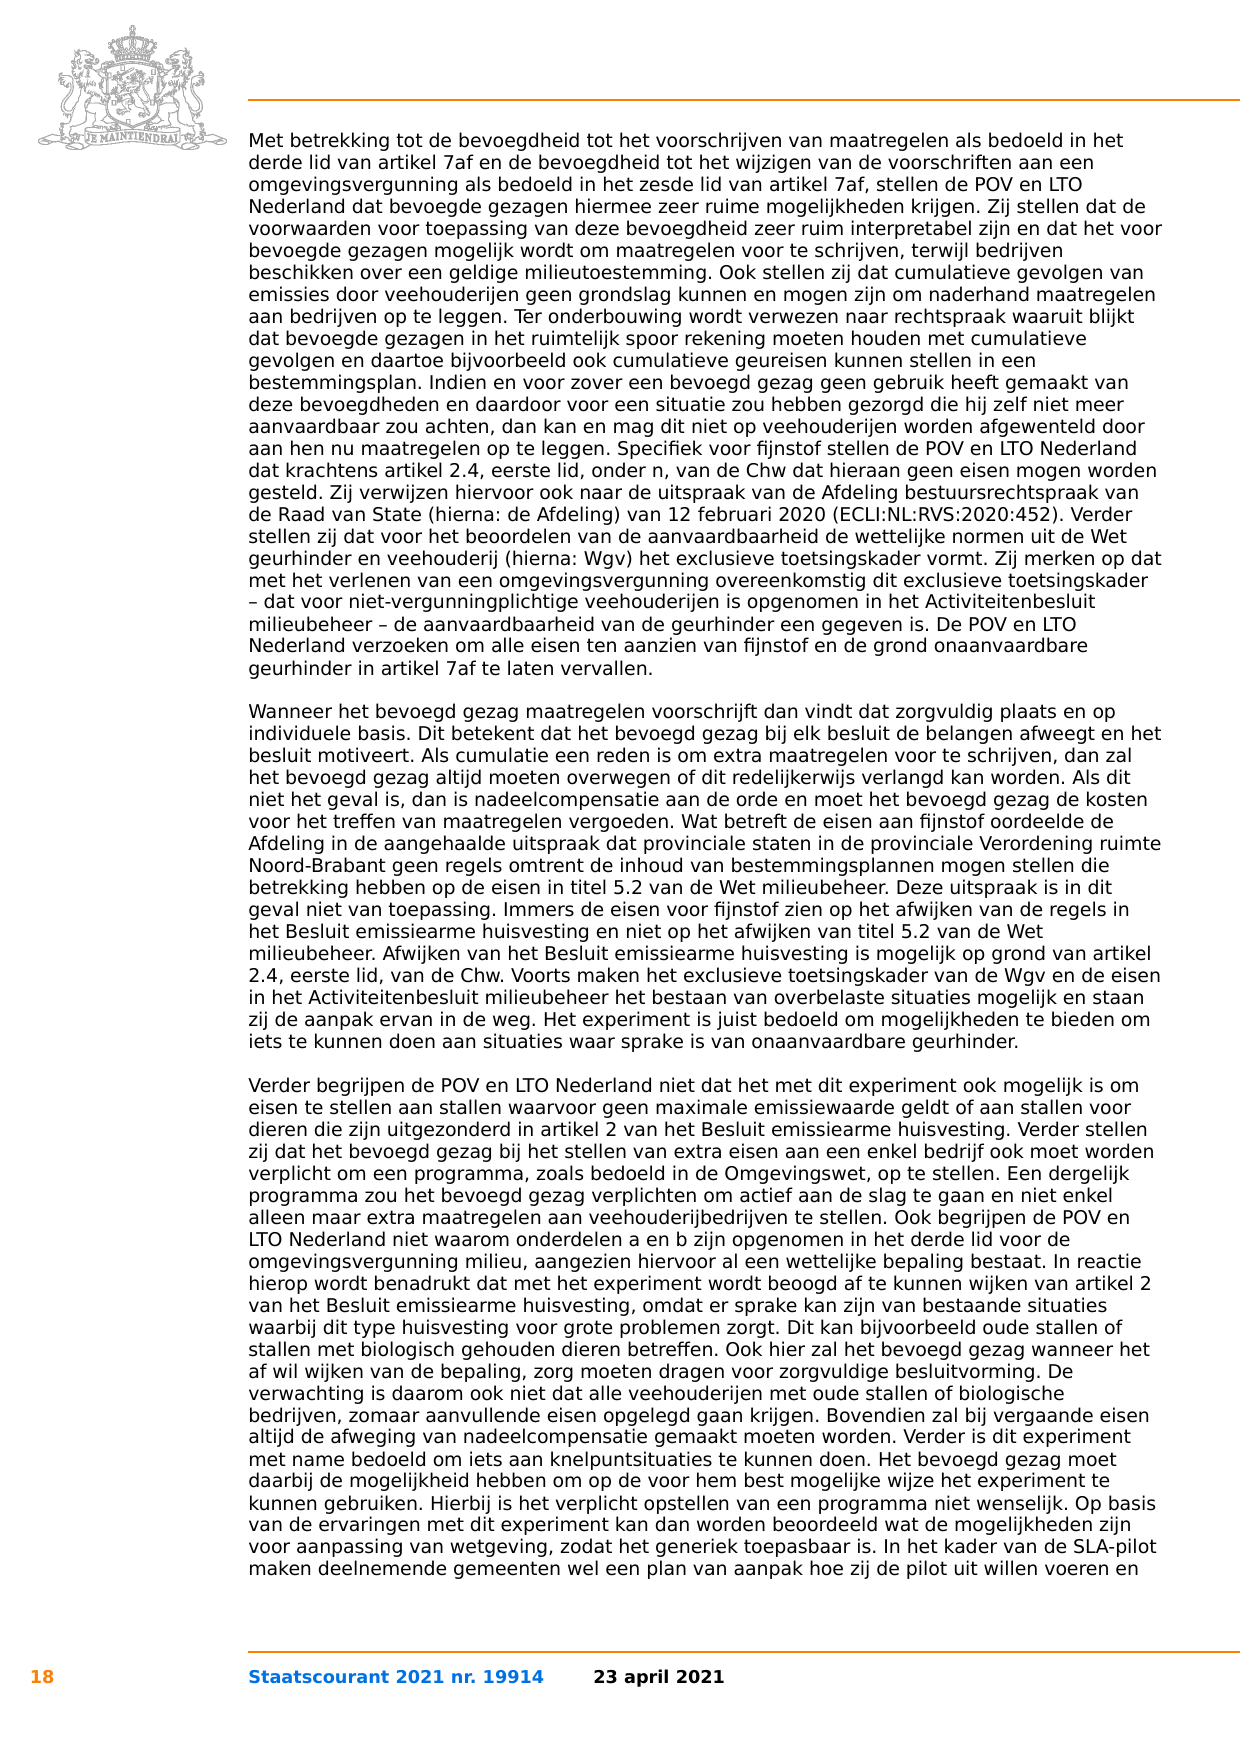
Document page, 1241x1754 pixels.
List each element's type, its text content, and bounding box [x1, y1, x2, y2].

text Verder begrijpen de POV en LTO Nederland niet dat het met dit experiment ook mogelijk is om eisen te stellen aan stallen waarvoor geen maximale emissiewaarde geldt of aan stallen voor dieren die zijn uitgezonderd in artikel 2 van het Besluit emissiearme huisvesting. Verder stellen zij dat het bevoegd gezag bij het stellen van extra eisen aan een enkel bedrijf ook moet worden verplicht om een programma, zoals bedoeld in de Omgevingswet, op te stellen. Een dergelijk programma zou het bevoegd gezag verplichten om actief aan de slag te gaan en niet enkel alleen maar extra maatregelen aan veehouderijbedrijven te stellen. Ook begrijpen de POV en LTO Nederland niet waarom onderdelen a en b zijn opgenomen in het derde lid voor de omgevingsvergunning milieu, aangezien hiervoor al een wettelijke bepaling bestaat. In reactie hierop wordt benadrukt dat met het experiment wordt beoogd af te kunnen wijken van artikel 2 van het Besluit emissiearme huisvesting, omdat er sprake kan zijn van bestaande situaties waarbij dit type huisvesting voor grote problemen zorgt. Dit kan bijvoorbeeld oude stallen of stallen met biologisch gehouden dieren betreffen. Ook hier zal het bevoegd gezag wanneer het af wil wijken van de bepaling, zorg moeten dragen voor zorgvuldige besluitvorming. De verwachting is daarom ook niet dat alle veehouderijen met oude stallen of biologische bedrijven, zomaar aanvullende eisen opgelegd gaan krijgen. Bovendien zal bij vergaande eisen altijd de afweging van nadeelcompensatie gemaakt moeten worden. Verder is dit experiment met name bedoeld om iets aan knelpuntsituaties te kunnen doen. Het bevoegd gezag moet daarbij de mogelijkheid hebben om op de voor hem best mogelijke wijze het experiment te kunnen gebruiken. Hierbij is het verplicht opstellen van een programma niet wenselijk. Op basis van de ervaringen met dit experiment kan dan worden beoordeeld wat de mogelijkheden zijn voor aanpassing van wetgeving, zodat het generiek toepasbaar is. In het kader van de SLA-pilot maken deelnemende gemeenten wel een plan van aanpak hoe zij de pilot uit willen voeren en [248, 1075, 1163, 1580]
text Met betrekking tot de bevoegdheid tot het voorschrijven van maatregelen als bedoeld in het derde lid van artikel 7af en de bevoegdheid tot het wijzigen van de voorschriften aan een omgevingsvergunning als bedoeld in het zesde lid van artikel 7af, stellen de POV en LTO Nederland dat bevoegde gezagen hiermee zeer ruime mogelijkheden krijgen. Zij stellen dat de voorwaarden voor toepassing van deze bevoegdheid zeer ruim interpretabel zijn en dat het voor bevoegde gezagen mogelijk wordt om maatregelen voor te schrijven, terwijl bedrijven beschikken over een geldige milieutoestemming. Ook stellen zij dat cumulatieve gevolgen van emissies door veehouderijen geen grondslag kunnen en mogen zijn om naderhand maatregelen aan bedrijven op te leggen. Ter onderbouwing wordt verwezen naar rechtspraak waaruit blijkt dat bevoegde gezagen in het ruimtelijk spoor rekening moeten houden met cumulatieve gevolgen en daartoe bijvoorbeeld ook cumulatieve geureisen kunnen stellen in een bestemmingsplan. Indien en voor zover een bevoegd gezag geen gebruik heeft gemaakt van deze bevoegdheden en daardoor voor een situatie zou hebben gezorgd die hij zelf niet meer aanvaardbaar zou achten, dan kan en mag dit niet op veehouderijen worden afgewenteld door aan hen nu maatregelen op te leggen. Specifiek voor fijnstof stellen de POV en LTO Nederland dat krachtens artikel 2.4, eerste lid, onder n, van de Chw dat hieraan geen eisen mogen worden gesteld. Zij verwijzen hiervoor ook naar de uitspraak van de Afdeling bestuursrechtspraak van de Raad van State (hierna: de Afdeling) van 12 februari 2020 (ECLI:NL:RVS:2020:452). Verder stellen zij dat voor het beoordelen van de aanvaardbaarheid de wettelijke normen uit de Wet geurhinder en veehouderij (hierna: Wgv) het exclusieve toetsingskader vormt. Zij merken op dat met het verlenen van een omgevingsvergunning overeenkomstig dit exclusieve toetsingskader – dat voor niet-vergunningplichtige veehouderijen is opgenomen in het Activiteitenbesluit milieubeheer – de aanvaardbaarheid van de geurhinder een gegeven is. De POV en LTO Nederland verzoeken om alle eisen ten aanzien van fijnstof en de grond onaanvaardbare geurhinder in artikel 7af te laten vervallen. [248, 130, 1163, 679]
picture [38, 25, 227, 150]
text Wanneer het bevoegd gezag maatregelen voorschrijft dan vindt dat zorgvuldig plaats en op individuele basis. Dit betekent dat het bevoegd gezag bij elk besluit de belangen afweegt en het besluit motiveert. Als cumulatie een reden is om extra maatregelen voor te schrijven, dan zal het bevoegd gezag altijd moeten overwegen of dit redelijkerwijs verlangd kan worden. Als dit niet het geval is, dan is nadeelcompensatie aan de orde en moet het bevoegd gezag de kosten voor het treffen van maatregelen vergoeden. Wat betreft de eisen aan fijnstof oordeelde de Afdeling in de aangehaalde uitspraak dat provinciale staten in de provinciale Verordening ruimte Noord-Brabant geen regels omtrent de inhoud van bestemmingsplannen mogen stellen die betrekking hebben op de eisen in titel 5.2 van de Wet milieubeheer. Deze uitspraak is in dit geval niet van toepassing. Immers de eisen voor fijnstof zien op het afwijken van de regels in het Besluit emissiearme huisvesting en niet op het afwijken van titel 5.2 van de Wet milieubeheer. Afwijken van het Besluit emissiearme huisvesting is mogelijk op grond van artikel 2.4, eerste lid, van de Chw. Voorts maken het exclusieve toetsingskader van de Wgv en de eisen in het Activiteitenbesluit milieubeheer het bestaan van overbelaste situaties mogelijk en staan zij de aanpak ervan in de weg. Het experiment is juist bedoeld om mogelijkheden te bieden om iets te kunnen doen aan situaties waar sprake is van onaanvaardbare geurhinder. [248, 701, 1163, 1053]
